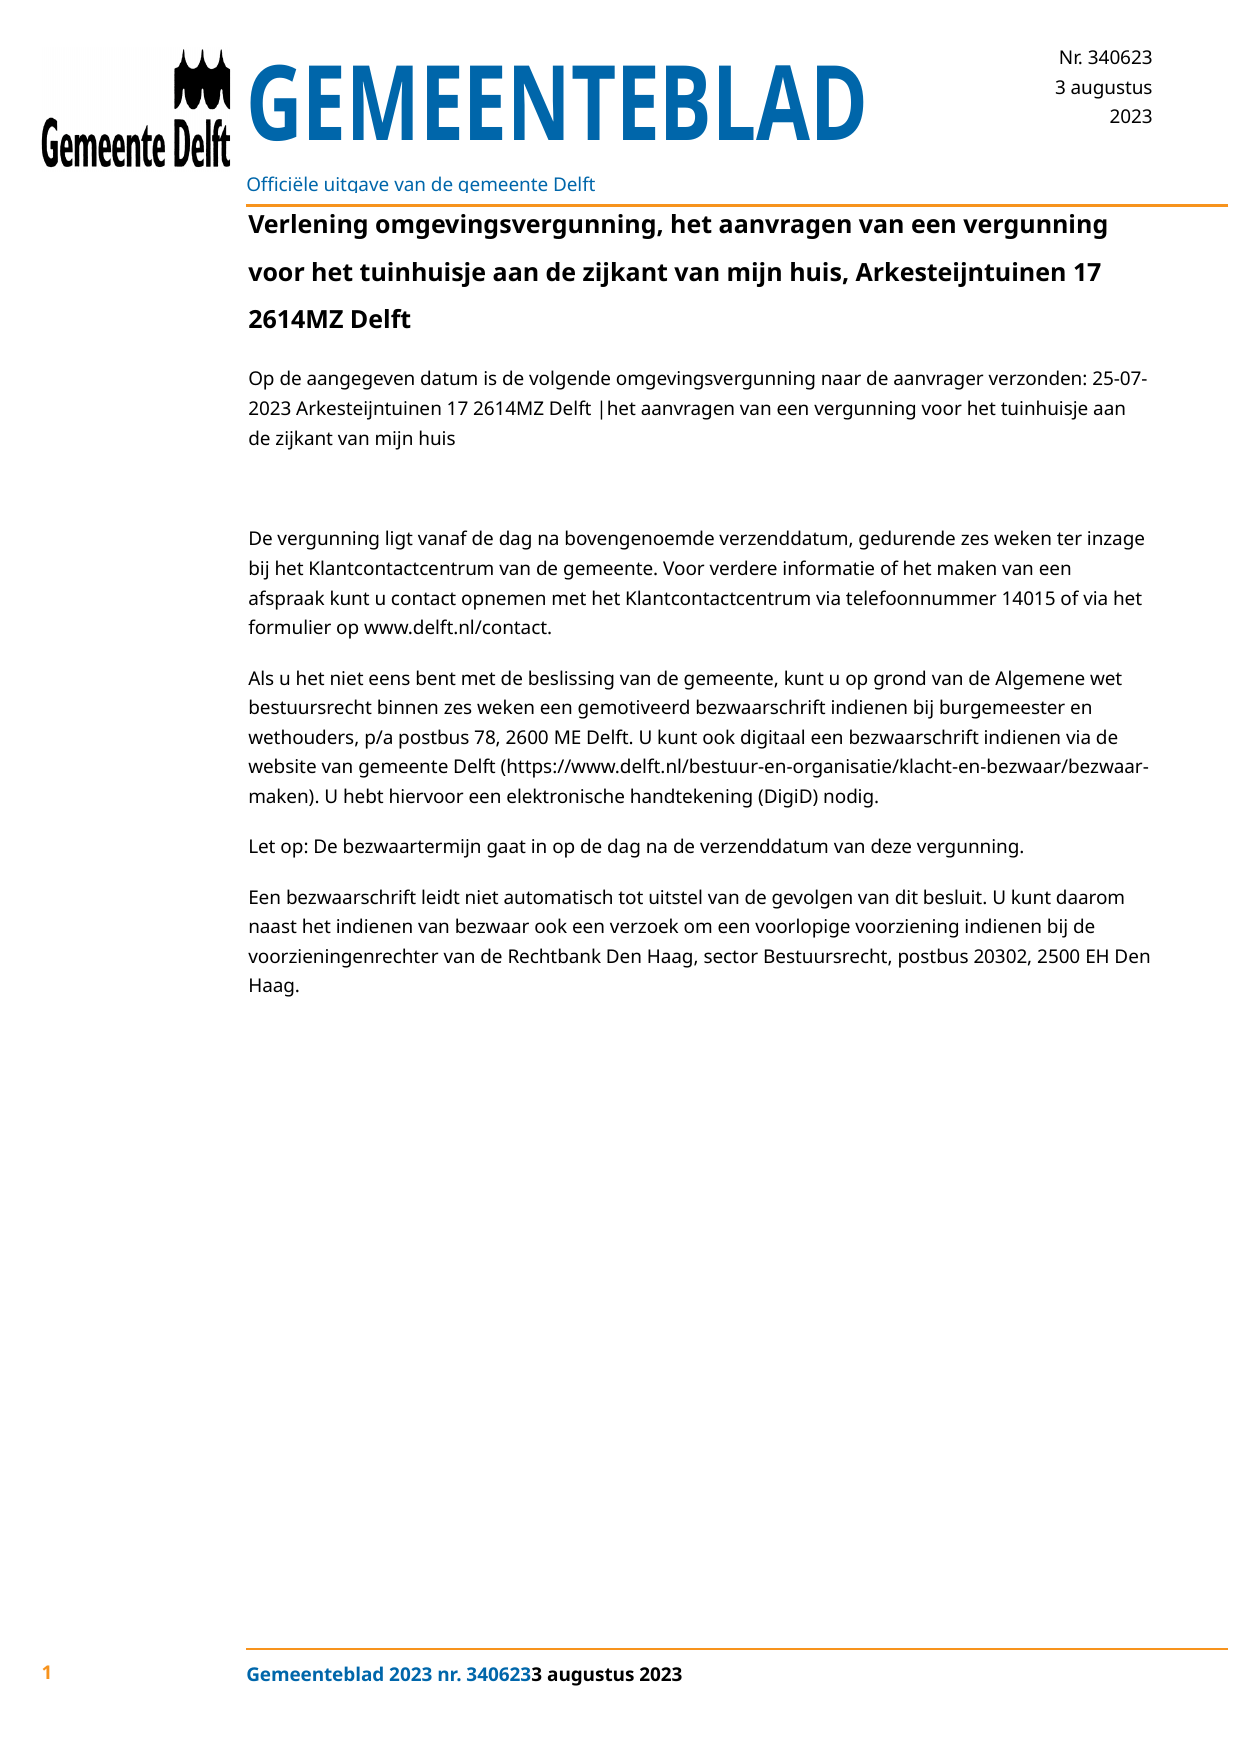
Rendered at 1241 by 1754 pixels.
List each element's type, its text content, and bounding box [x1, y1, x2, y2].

text Een bezwaarschrift leidt niet automatisch tot uitstel van de gevolgen van dit besluit. U kunt daarom naast het indienen van bezwaar ook een verzoek om een voorlopige voorziening indienen bij de voorzieningenrechter van de Rechtbank Den Haag, sector Bestuursrecht, postbus 20302, 2500 EH Den Haag. [248, 884, 1152, 998]
picture [41, 47, 231, 172]
text Verlening omgevingsvergunning, het aanvragen van een vergunning voor het tuinhuisje aan de zijkant van mijn huis, Arkesteijntuinen 17 2614MZ Delft [248, 207, 1152, 336]
text Als u het niet eens bent met de beslissing van de gemeente, kunt u op grond van de Algemene wet bestuursrecht binnen zes weken een gemotiveerd bezwaarschrift indienen bij burgemeester en wethouders, p/a postbus 78, 2600 ME Delft. U kunt ook digitaal een bezwaarschrift indienen via de website van gemeente Delft (https://www.delft.nl/bestuur-en-organisatie/klacht-en-bezwaar/bezwaar-maken). U hebt hiervoor een elektronische handtekening (DigiD) nodig. [248, 665, 1152, 809]
text Op de aangegeven datum is de volgende omgevingsvergunning naar de aanvrager verzonden: 25-07-2023 Arkesteijntuinen 17 2614MZ Delft |het aanvragen van een vergunning voor het tuinhuisje aan de zijkant van mijn huis [248, 366, 1152, 450]
text De vergunning ligt vanaf de dag na bovengenoemde verzenddatum, gedurende zes weken ter inzage bij het Klantcontactcentrum van de gemeente. Voor verdere informatie of het maken van een afspraak kunt u contact opnemen met het Klantcontactcentrum via telefoonnummer 14015 of via het formulier op www.delft.nl/contact. [248, 526, 1152, 640]
text Let op: De bezwaartermijn gaat in op de dag na de verzenddatum van deze vergunning. [248, 833, 1152, 859]
